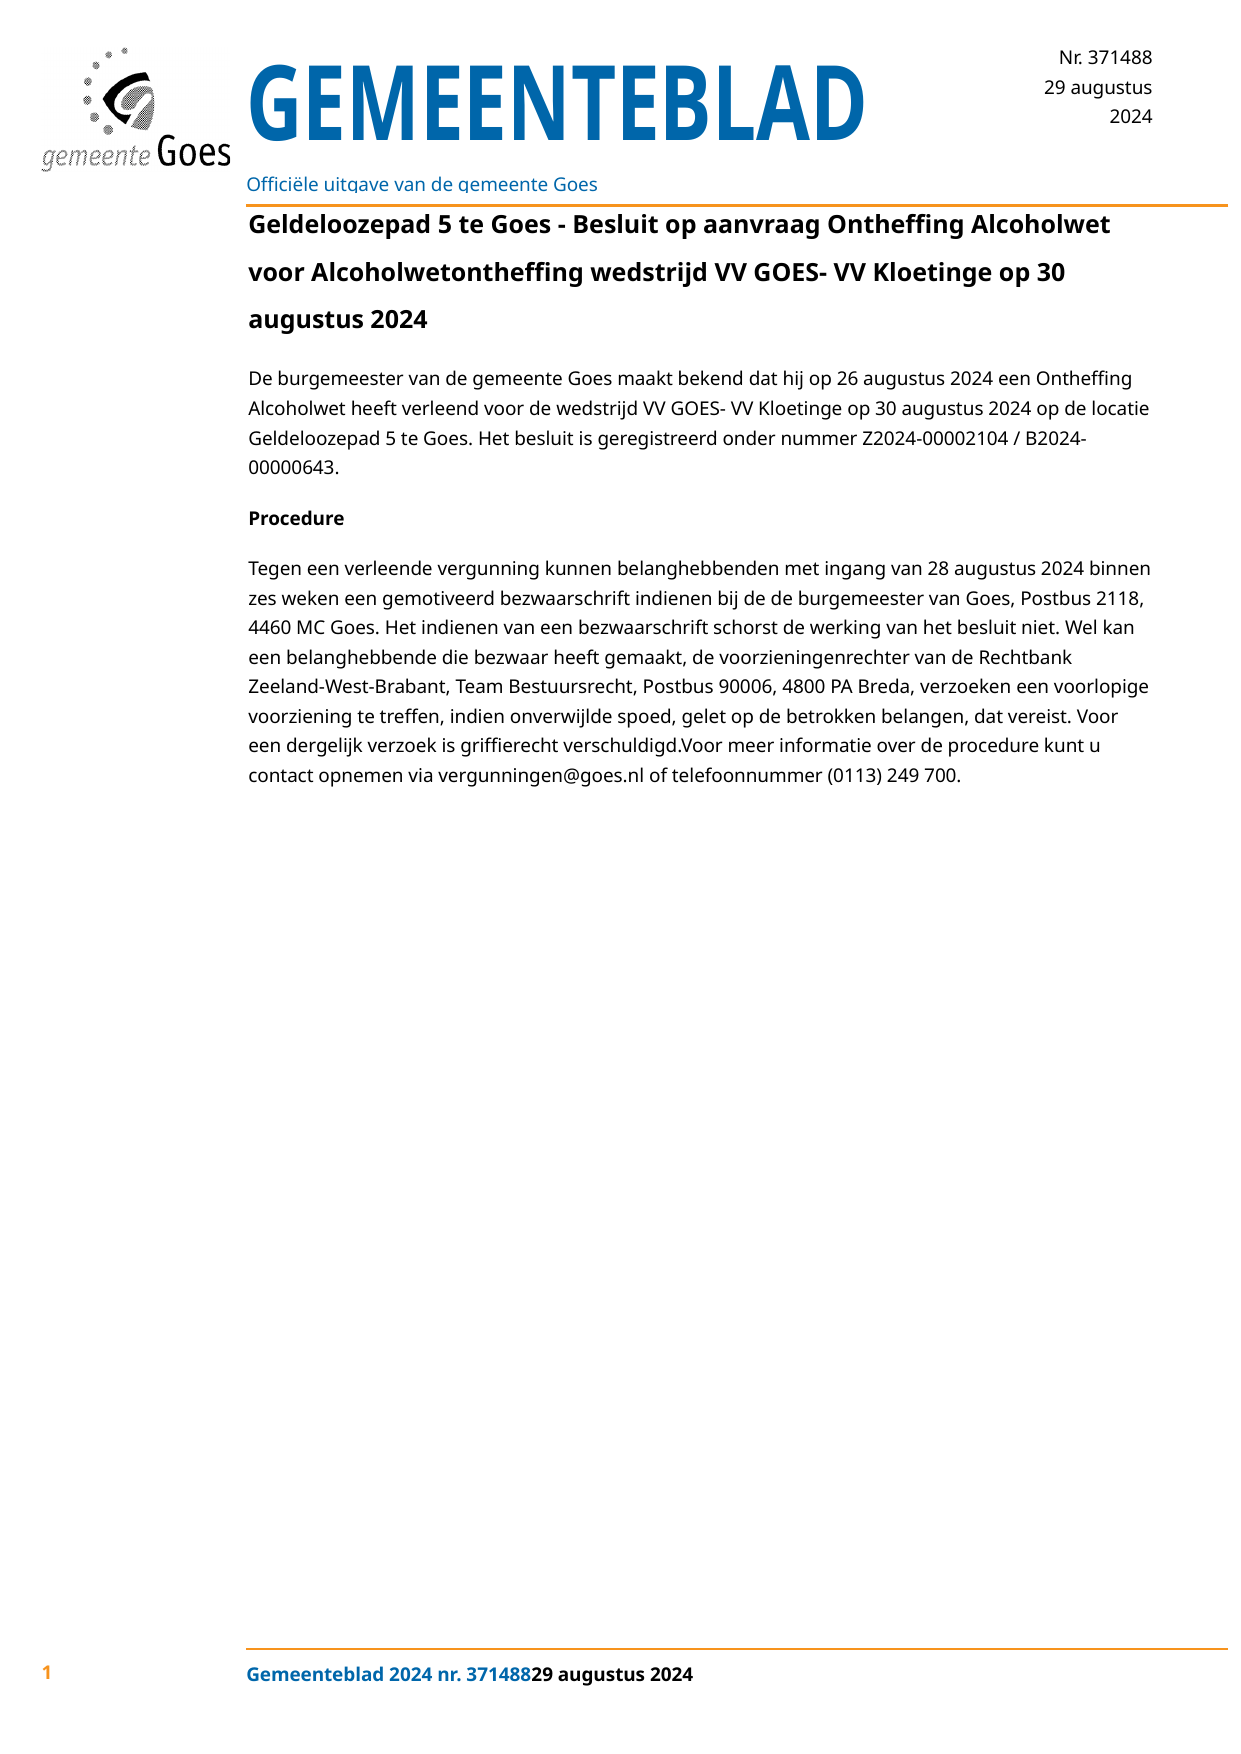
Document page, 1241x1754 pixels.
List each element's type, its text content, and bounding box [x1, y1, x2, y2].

text Geldeloozepad 5 te Goes - Besluit op aanvraag Ontheffing Alcoholwet voor Alcoholwetontheffing wedstrijd VV GOES- VV Kloetinge op 30 augustus 2024 [248, 207, 1152, 336]
picture [41, 47, 231, 172]
text Tegen een verleende vergunning kunnen belanghebbenden met ingang van 28 augustus 2024 binnen zes weken een gemotiveerd bezwaarschrift indienen bij de de burgemeester van Goes, Postbus 2118, 4460 MC Goes. Het indienen van een bezwaarschrift schorst de werking van het besluit niet. Wel kan een belanghebbende die bezwaar heeft gemaakt, de voorzieningenrechter van de Rechtbank Zeeland-West-Brabant, Team Bestuursrecht, Postbus 90006, 4800 PA Breda, verzoeken een voorlopige voorziening te treffen, indien onverwijlde spoed, gelet op de betrokken belangen, dat vereist. Voor een dergelijk verzoek is griffierecht verschuldigd.Voor meer informatie over de procedure kunt u contact opnemen via vergunningen@goes.nl of telefoonnummer (0113) 249 700. [248, 555, 1152, 788]
text Procedure [248, 505, 1152, 530]
text De burgemeester van de gemeente Goes maakt bekend dat hij op 26 augustus 2024 een Ontheffing Alcoholwet heeft verleend voor de wedstrijd VV GOES- VV Kloetinge op 30 augustus 2024 op de locatie Geldeloozepad 5 te Goes. Het besluit is geregistreerd onder nummer Z2024-00002104 / B2024-00000643. [248, 366, 1152, 480]
